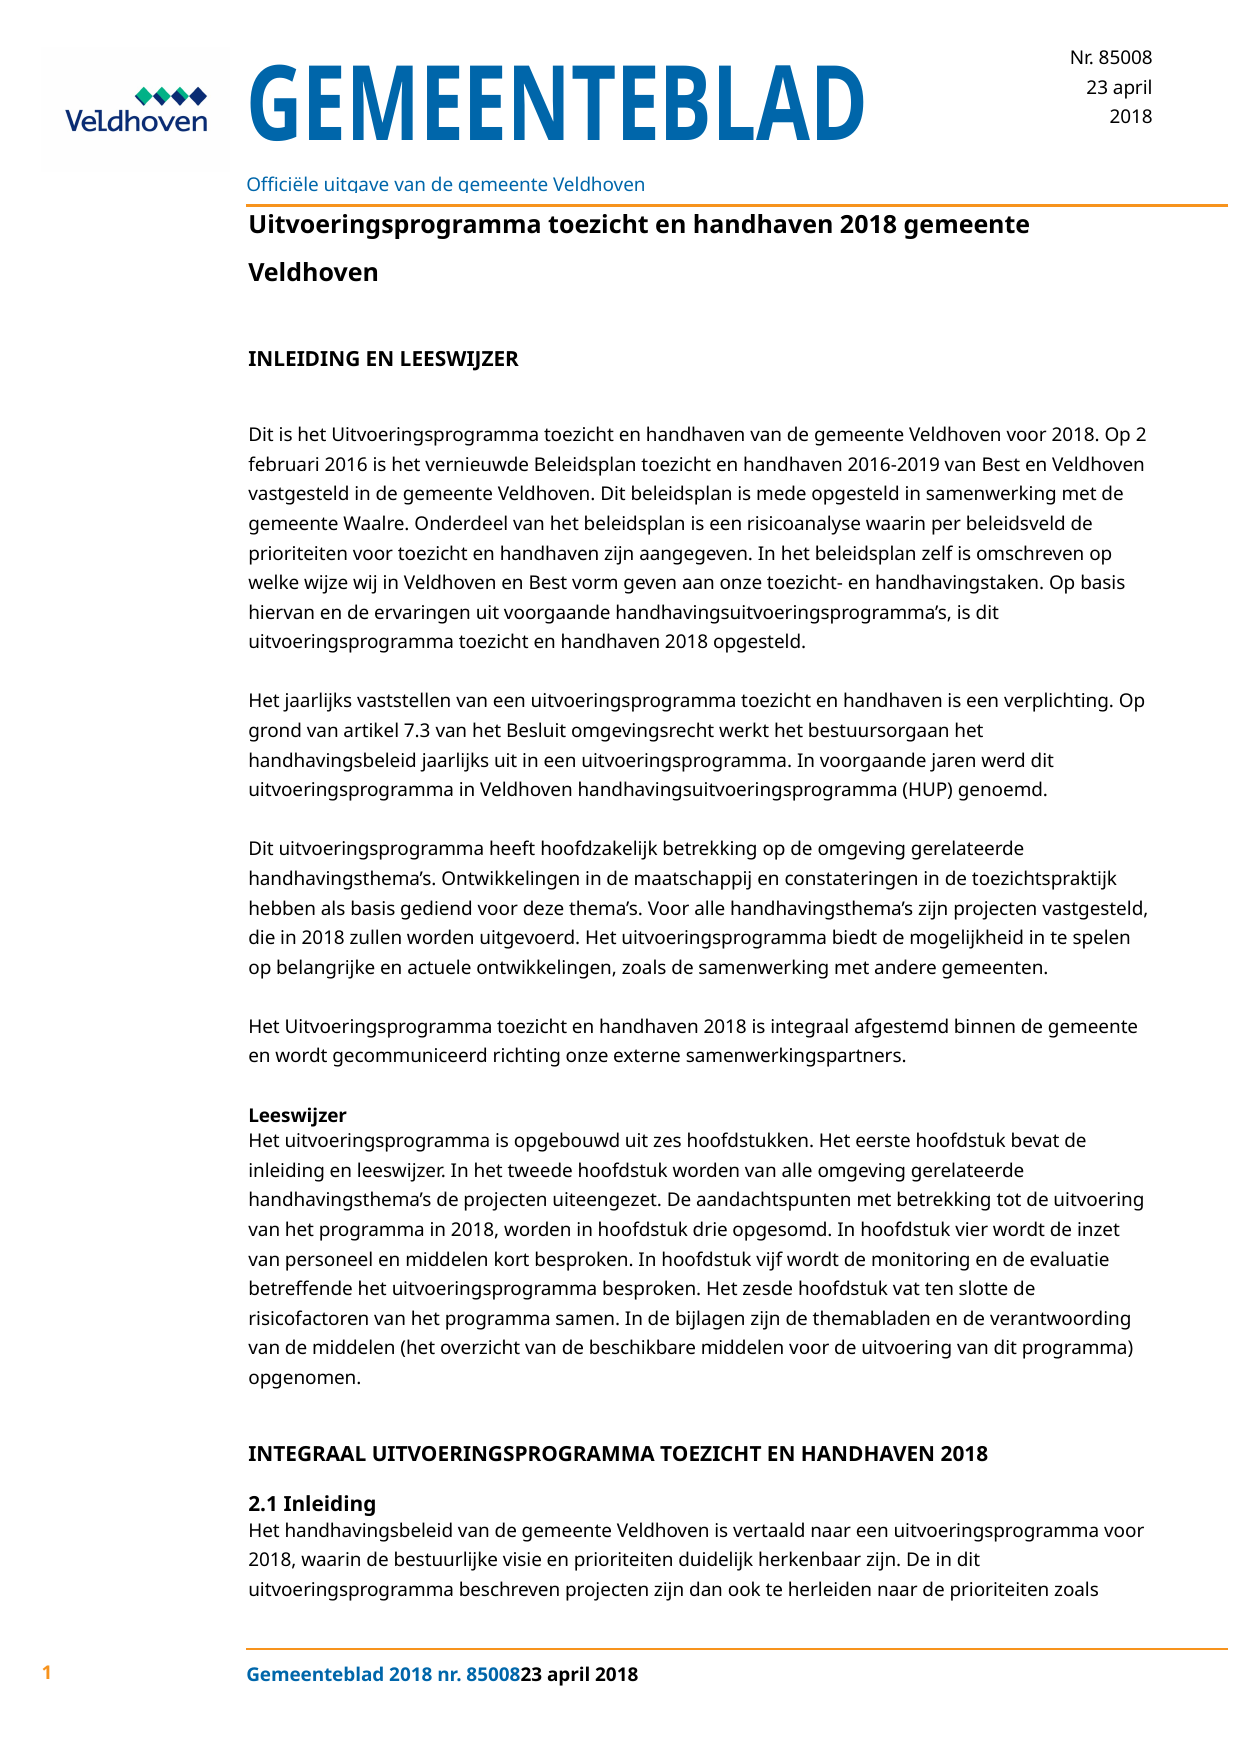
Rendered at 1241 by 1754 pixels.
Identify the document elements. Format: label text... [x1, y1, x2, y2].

text Het handhavingsbeleid van de gemeente Veldhoven is vertaald naar een uitvoeringsprogramma voor 2018, waarin de bestuurlijke visie en prioriteiten duidelijk herkenbaar zijn. De in dit uitvoeringsprogramma beschreven projecten zijn dan ook te herleiden naar de prioriteiten zoals [248, 1517, 1152, 1602]
text Dit uitvoeringsprogramma heeft hoofdzakelijk betrekking op de omgeving gerelateerde handhavingsthema’s. Ontwikkelingen in de maatschappij en constateringen in de toezichtspraktijk hebben als basis gediend voor deze thema’s. Voor alle handhavingsthema’s zijn projecten vastgesteld, die in 2018 zullen worden uitgevoerd. Het uitvoeringsprogramma biedt de mogelijkheid in te spelen op belangrijke en actuele ontwikkelingen, zoals de samenwerking met andere gemeenten. [248, 836, 1152, 979]
text Uitvoeringsprogramma toezicht en handhaven 2018 gemeente Veldhoven [248, 207, 1152, 288]
text Het uitvoeringsprogramma is opgebouwd uit zes hoofdstukken. Het eerste hoofdstuk bevat de inleiding en leeswijzer. In het tweede hoofdstuk worden van alle omgeving gerelateerde handhavingsthema’s de projecten uiteengezet. De aandachtspunten met betrekking tot de uitvoering van het programma in 2018, worden in hoofdstuk drie opgesomd. In hoofdstuk vier wordt de inzet van personeel en middelen kort besproken. In hoofdstuk vijf wordt de monitoring en de evaluatie betreffende het uitvoeringsprogramma besproken. Het zesde hoofdstuk vat ten slotte de risicofactoren van het programma samen. In de bijlagen zijn de themabladen en de verantwoording van de middelen (het overzicht van de beschikbare middelen voor de uitvoering van dit programma) opgenomen. [248, 1127, 1152, 1390]
text Dit is het Uitvoeringsprogramma toezicht en handhaven van de gemeente Veldhoven voor 2018. Op 2 februari 2016 is het vernieuwde Beleidsplan toezicht en handhaven 2016-2019 van Best en Veldhoven vastgesteld in de gemeente Veldhoven. Dit beleidsplan is mede opgesteld in samenwerking met de gemeente Waalre. Onderdeel van het beleidsplan is een risicoanalyse waarin per beleidsveld de prioriteiten voor toezicht en handhaven zijn aangegeven. In het beleidsplan zelf is omschreven op welke wijze wij in Veldhoven en Best vorm geven aan onze toezicht- en handhavingstaken. Op basis hiervan en de ervaringen uit voorgaande handhavingsuitvoeringsprogramma’s, is dit uitvoeringsprogramma toezicht en handhaven 2018 opgesteld. [248, 421, 1152, 654]
text 2.1 Inleiding [248, 1489, 1152, 1517]
text Het Uitvoeringsprogramma toezicht en handhaven 2018 is integraal afgestemd binnen de gemeente en wordt gecommuniceerd richting onze externe samenwerkingspartners. [248, 1013, 1152, 1068]
text Leeswijzer [248, 1102, 1152, 1127]
text Het jaarlijks vaststellen van een uitvoeringsprogramma toezicht en handhaven is een verplichting. Op grond van artikel 7.3 van het Besluit omgevingsrecht werkt het bestuursorgaan het handhavingsbeleid jaarlijks uit in een uitvoeringsprogramma. In voorgaande jaren werd dit uitvoeringsprogramma in Veldhoven handhavingsuitvoeringsprogramma (HUP) genoemd. [248, 688, 1152, 802]
text INTEGRAAL UITVOERINGSPROGRAMMA TOEZICHT EN HANDHAVEN 2018 [248, 1439, 1152, 1468]
text INLEIDING EN LEESWIJZER [248, 344, 1152, 372]
picture [41, 47, 231, 172]
